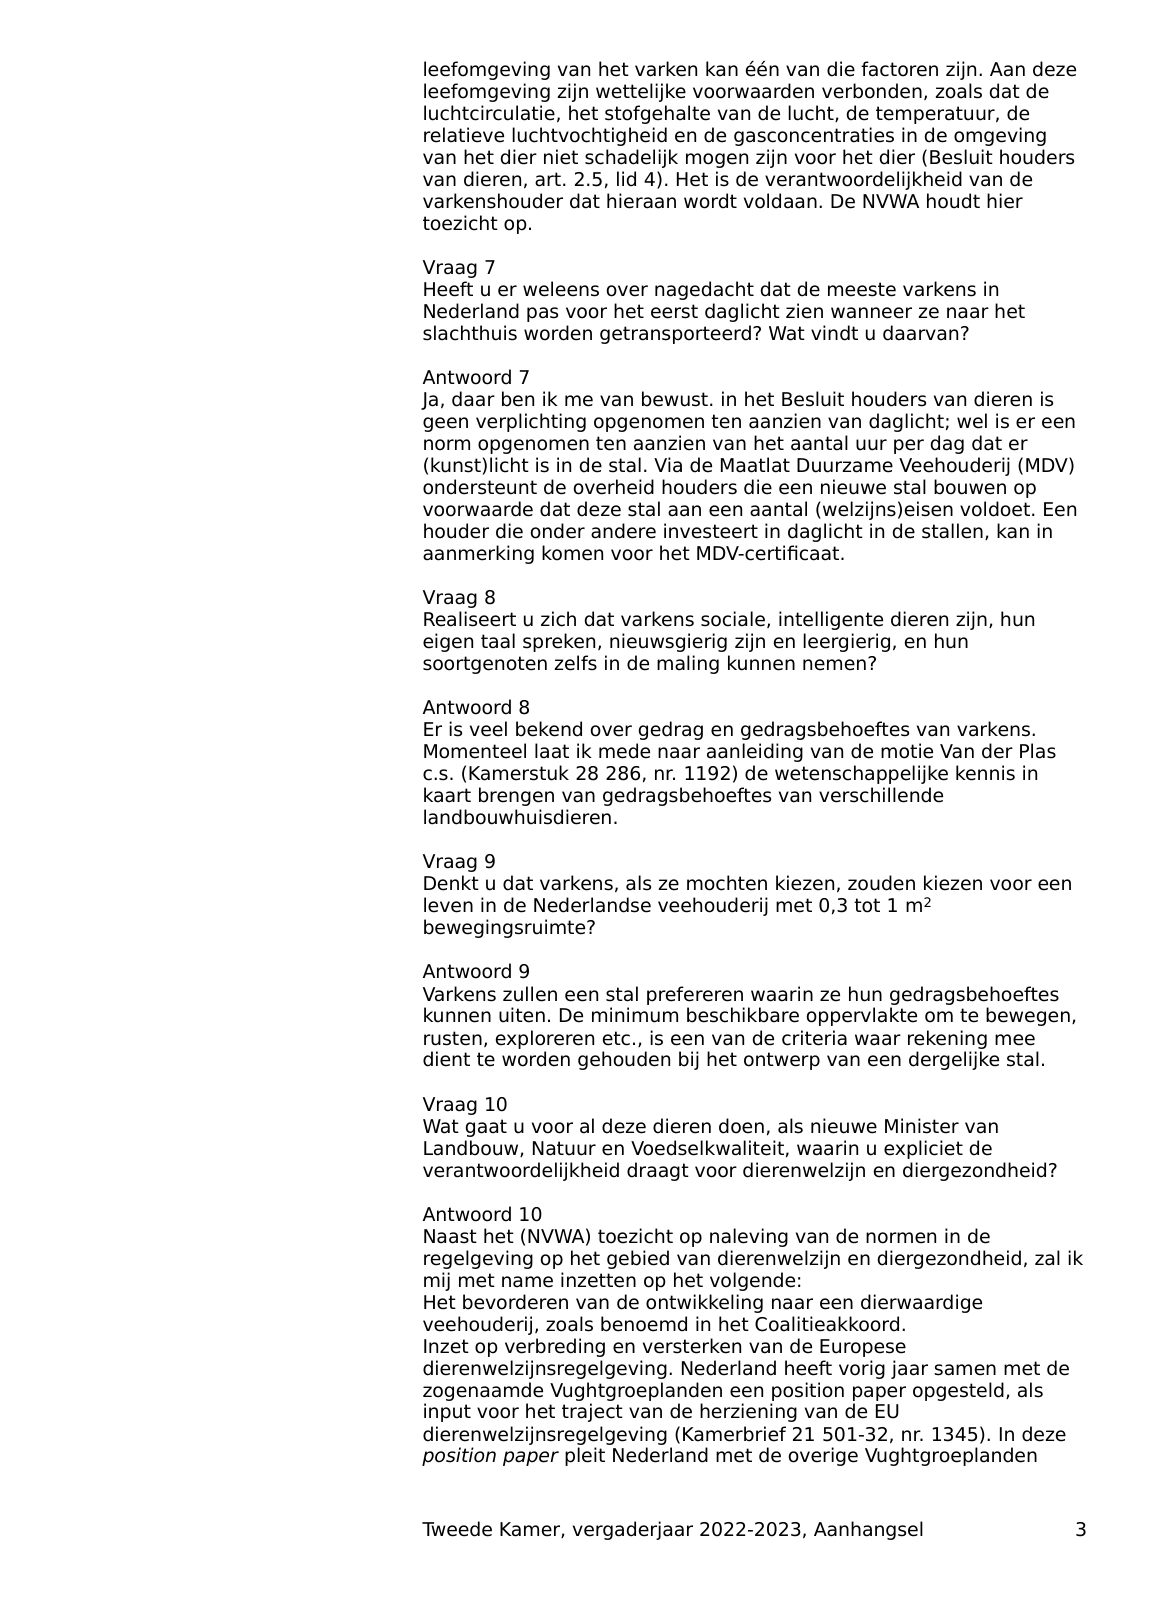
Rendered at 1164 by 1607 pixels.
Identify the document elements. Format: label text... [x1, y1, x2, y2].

text Antwoord 10 [422, 1204, 1087, 1226]
text Antwoord 9 [422, 961, 1087, 983]
text Ja, daar ben ik me van bewust. in het Besluit houders van dieren is geen verplichting opgenomen ten aanzien van daglicht; wel is er een norm opgenomen ten aanzien van het aantal uur per dag dat er (kunst)licht is in de stal. Via de Maatlat Duurzame Veehouderij (MDV) ondersteunt de overheid houders die een nieuwe stal bouwen op voorwaarde dat deze stal aan een aantal (welzijns)eisen voldoet. Een houder die onder andere investeert in daglicht in de stallen, kan in aanmerking komen voor het MDV-certificaat. [422, 389, 1087, 565]
text Het bevorderen van de ontwikkeling naar een dierwaardige veehouderij, zoals benoemd in het Coalitieakkoord. [422, 1292, 1087, 1336]
text Realiseert u zich dat varkens sociale, intelligente dieren zijn, hun eigen taal spreken, nieuwsgierig zijn en leergierig, en hun soortgenoten zelfs in de maling kunnen nemen? [422, 609, 1087, 675]
text Er is veel bekend over gedrag en gedragsbehoeftes van varkens. Momenteel laat ik mede naar aanleiding van de motie Van der Plas c.s. (Kamerstuk 28 286, nr. 1192) de wetenschappelijke kennis in kaart brengen van gedragsbehoeftes van verschillende landbouwhuisdieren. [422, 719, 1087, 829]
text Heeft u er weleens over nagedacht dat de meeste varkens in Nederland pas voor het eerst daglicht zien wanneer ze naar het slachthuis worden getransporteerd? Wat vindt u daarvan? [422, 279, 1087, 345]
text Wat gaat u voor al deze dieren doen, als nieuwe Minister van Landbouw, Natuur en Voedselkwaliteit, waarin u expliciet de verantwoordelijkheid draagt voor dierenwelzijn en diergezondheid? [422, 1116, 1087, 1181]
text Naast het (NVWA) toezicht op naleving van de normen in de regelgeving op het gebied van dierenwelzijn en diergezondheid, zal ik mij met name inzetten op het volgende: [422, 1226, 1087, 1292]
text Denkt u dat varkens, als ze mochten kiezen, zouden kiezen voor een leven in de Nederlandse veehouderij met 0,3 tot 1 m2 bewegingsruimte? [422, 873, 1087, 939]
text Vraag 7 [422, 257, 1087, 279]
text Vraag 8 [422, 587, 1087, 609]
text Antwoord 8 [422, 697, 1087, 719]
text leefomgeving van het varken kan één van die factoren zijn. Aan deze leefomgeving zijn wettelijke voorwaarden verbonden, zoals dat de luchtcirculatie, het stofgehalte van de lucht, de temperatuur, de relatieve luchtvochtigheid en de gasconcentraties in de omgeving van het dier niet schadelijk mogen zijn voor het dier (Besluit houders van dieren, art. 2.5, lid 4). Het is de verantwoordelijkheid van de varkenshouder dat hieraan wordt voldaan. De NVWA houdt hier toezicht op. [422, 59, 1087, 235]
text Varkens zullen een stal prefereren waarin ze hun gedragsbehoeftes kunnen uiten. De minimum beschikbare oppervlakte om te bewegen, rusten, exploreren etc., is een van de criteria waar rekening mee dient te worden gehouden bij het ontwerp van een dergelijke stal. [422, 983, 1087, 1071]
text Vraag 10 [422, 1093, 1087, 1116]
text Antwoord 7 [422, 367, 1087, 389]
text Inzet op verbreding en versterken van de Europese dierenwelzijnsregelgeving. Nederland heeft vorig jaar samen met de zogenaamde Vughtgroeplanden een position paper opgesteld, als input voor het traject van de herziening van de EU dierenwelzijnsregelgeving (Kamerbrief 21 501-32, nr. 1345). In deze position paper pleit Nederland met de overige Vughtgroeplanden [422, 1336, 1087, 1467]
text Vraag 9 [422, 851, 1087, 873]
